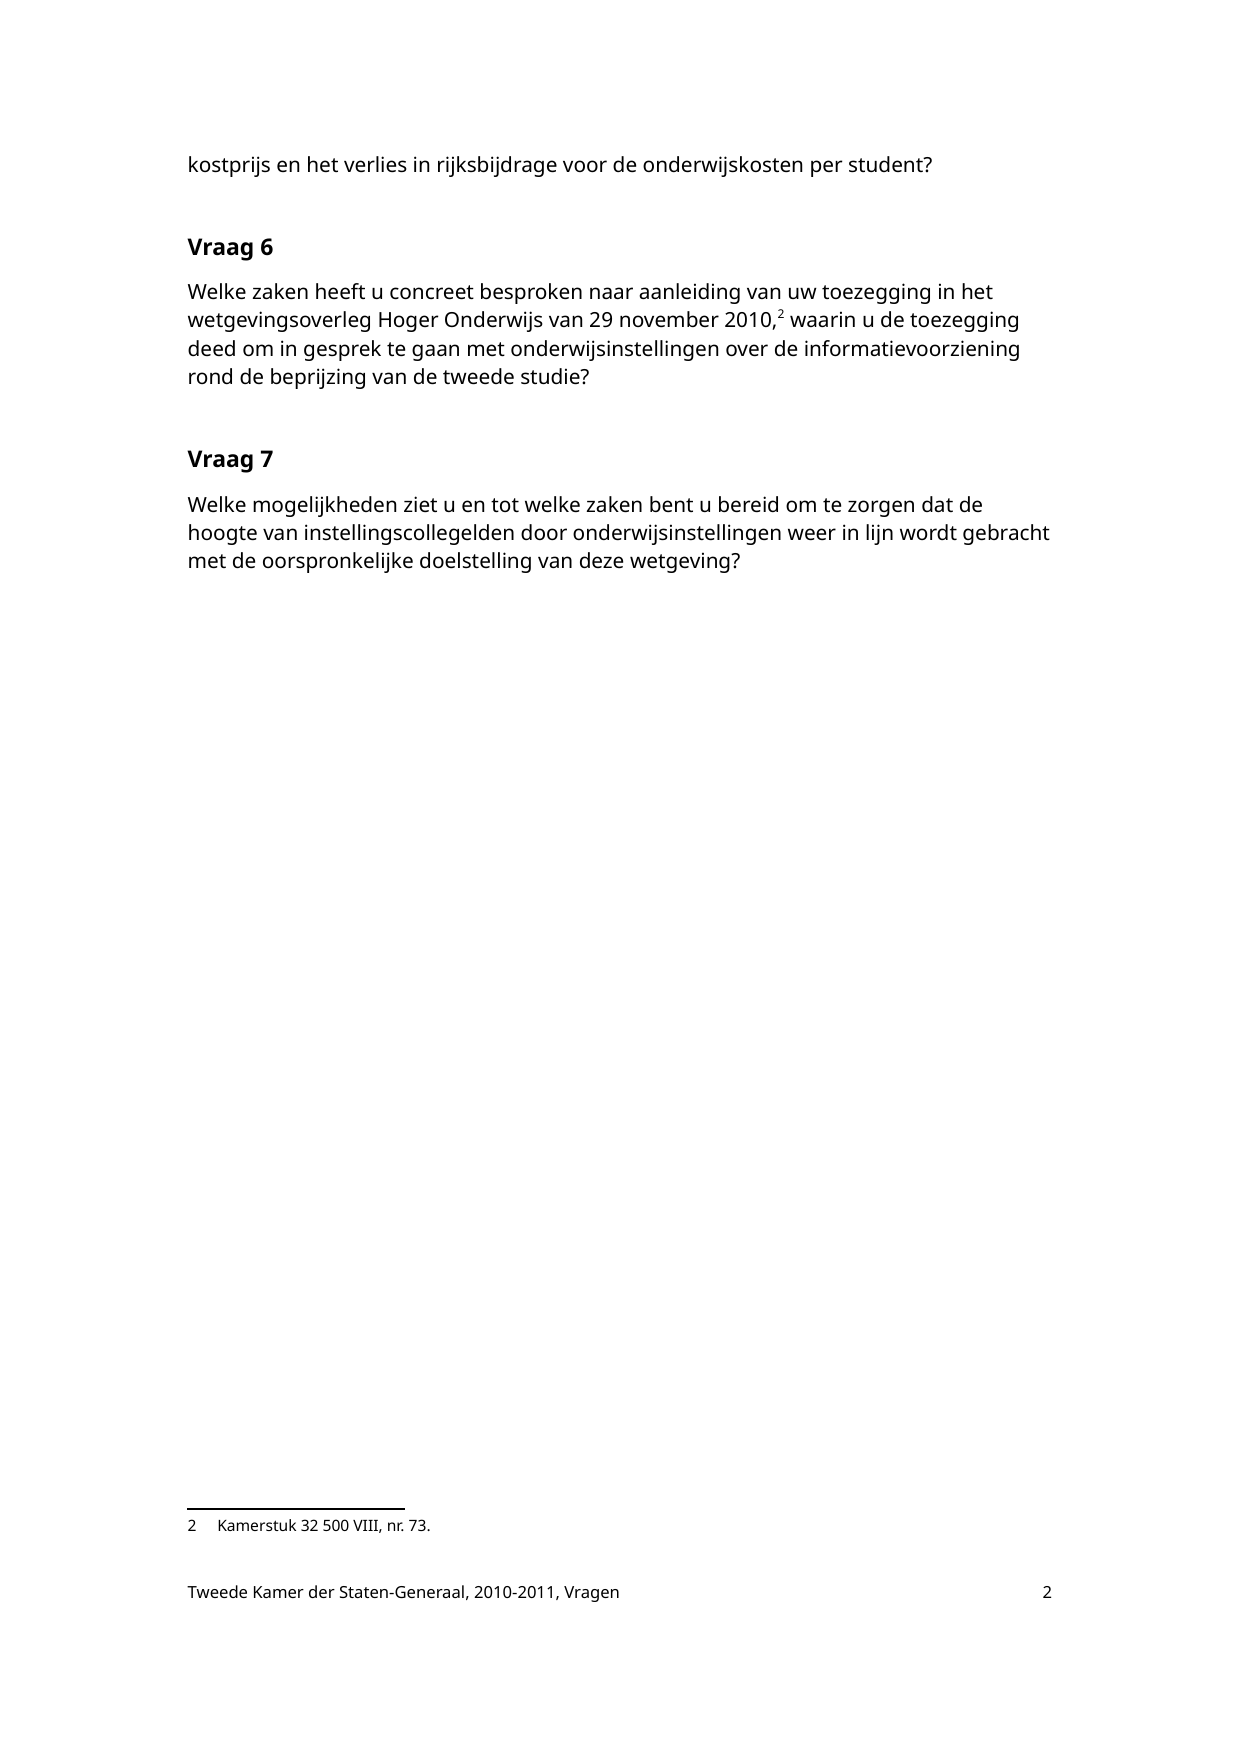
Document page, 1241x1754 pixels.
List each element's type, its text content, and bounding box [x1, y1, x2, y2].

text Kamerstuk 32 500 VIII, nr. 73. [187, 1508, 1053, 1536]
subtitle Vraag 7 [187, 443, 1053, 475]
subtitle Vraag 6 [187, 231, 1053, 262]
text Welke zaken heeft u concreet besproken naar aanleiding van uw toezegging in het wetgevingsoverleg Hoger Onderwijs van 29 november 2010, waarin u de toezegging deed om in gesprek te gaan met onderwijsinstellingen over de informatievoorziening rond de beprijzing van de tweede studie? [187, 277, 1053, 391]
text kostprijs en het verlies in rijksbijdrage voor de onderwijskosten per student? [187, 150, 1053, 178]
text Welke mogelijkheden ziet u en tot welke zaken bent u bereid om te zorgen dat de hoogte van instellingscollegelden door onderwijsinstellingen weer in lijn wordt gebracht met de oorspronkelijke doelstelling van deze wetgeving? [187, 490, 1053, 575]
